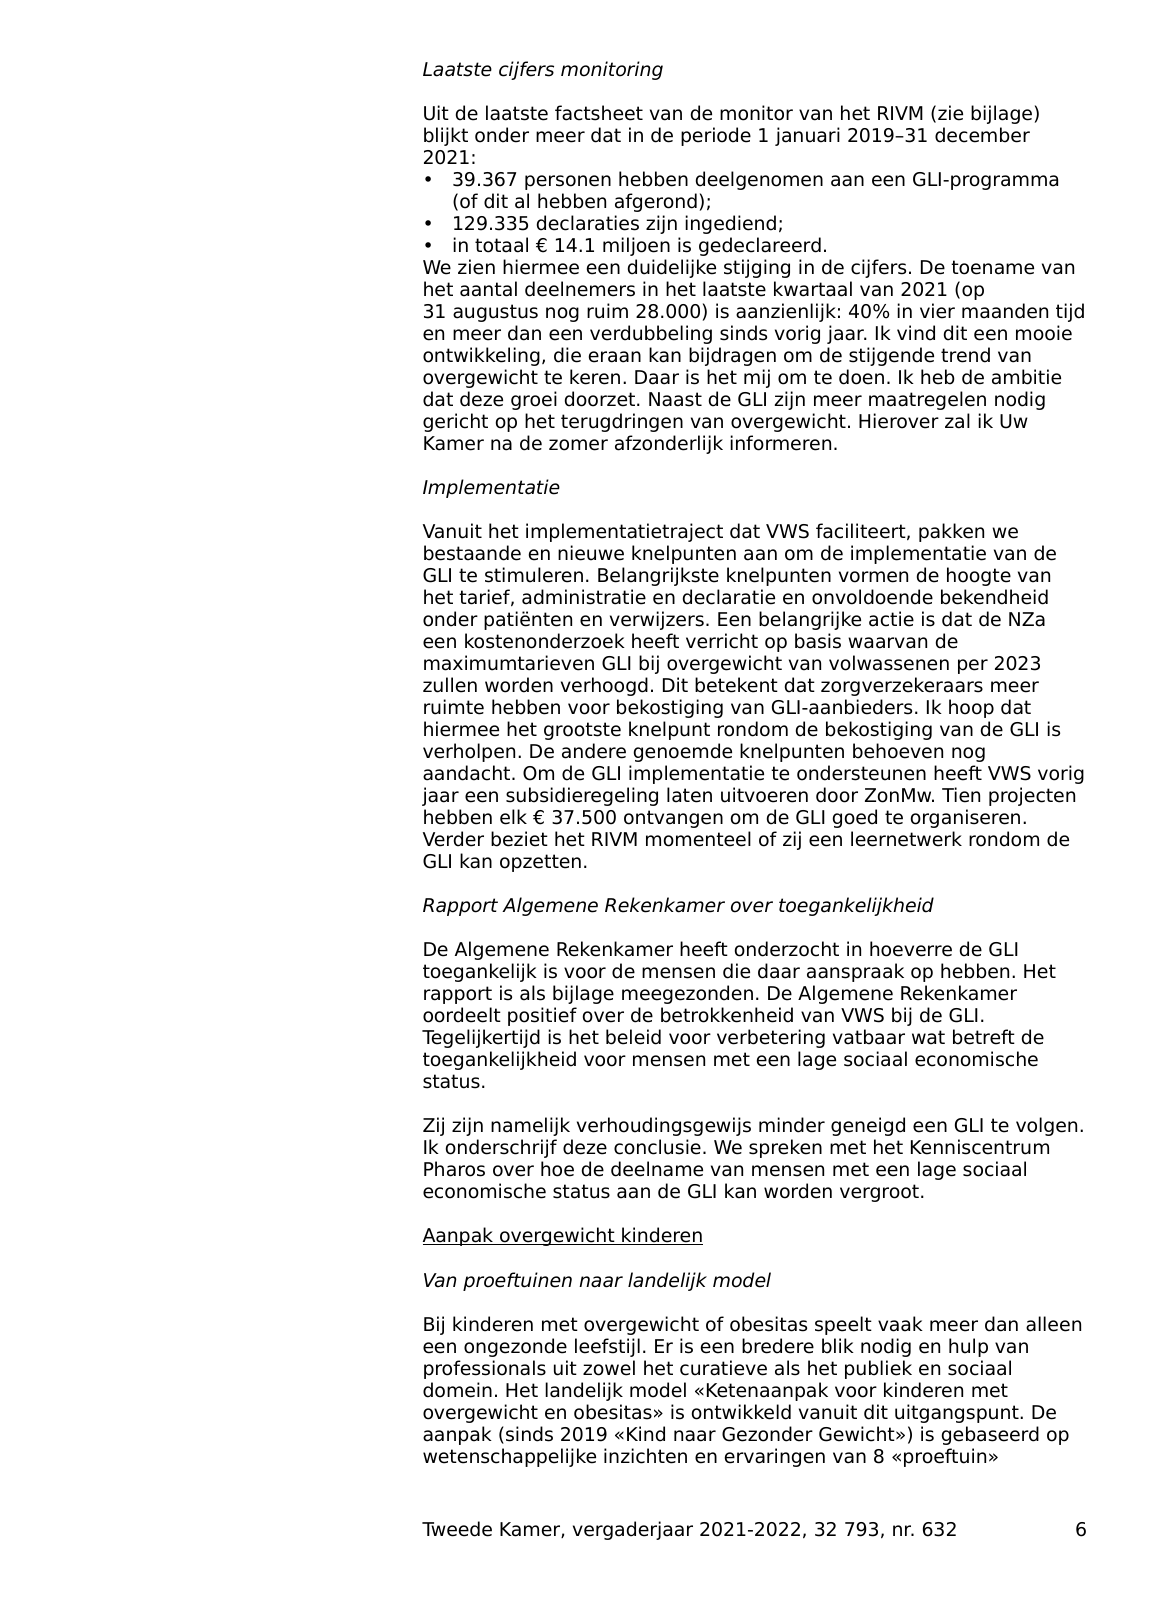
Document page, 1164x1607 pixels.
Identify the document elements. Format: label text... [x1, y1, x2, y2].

text Zij zijn namelijk verhoudingsgewijs minder geneigd een GLI te volgen. Ik onderschrijf deze conclusie. We spreken met het Kenniscentrum Pharos over hoe de deelname van mensen met een lage sociaal economische status aan de GLI kan worden vergroot. [422, 1115, 1087, 1203]
text Vanuit het implementatietraject dat VWS faciliteert, pakken we bestaande en nieuwe knelpunten aan om de implementatie van de GLI te stimuleren. Belangrijkste knelpunten vormen de hoogte van het tarief, administratie en declaratie en onvoldoende bekendheid onder patiënten en verwijzers. Een belangrijke actie is dat de NZa een kostenonderzoek heeft verricht op basis waarvan de maximumtarieven GLI bij overgewicht van volwassenen per 2023 zullen worden verhoogd. Dit betekent dat zorgverzekeraars meer ruimte hebben voor bekostiging van GLI-aanbieders. Ik hoop dat hiermee het grootste knelpunt rondom de bekostiging van de GLI is verholpen. De andere genoemde knelpunten behoeven nog aandacht. Om de GLI implementatie te ondersteunen heeft VWS vorig jaar een subsidieregeling laten uitvoeren door ZonMw. Tien projecten hebben elk € 37.500 ontvangen om de GLI goed te organiseren. Verder beziet het RIVM momenteel of zij een leernetwerk rondom de GLI kan opzetten. [422, 521, 1087, 873]
text • 129.335 declaraties zijn ingediend; [422, 213, 1087, 235]
subtitle Implementatie [422, 477, 1087, 499]
text Uit de laatste factsheet van de monitor van het RIVM (zie bijlage) blijkt onder meer dat in de periode 1 januari 2019–31 december 2021: [422, 103, 1087, 169]
subtitle Aanpak overgewicht kinderen [422, 1225, 1087, 1247]
text We zien hiermee een duidelijke stijging in de cijfers. De toename van het aantal deelnemers in het laatste kwartaal van 2021 (op 31 augustus nog ruim 28.000) is aanzienlijk: 40% in vier maanden tijd en meer dan een verdubbeling sinds vorig jaar. Ik vind dit een mooie ontwikkeling, die eraan kan bijdragen om de stijgende trend van overgewicht te keren. Daar is het mij om te doen. Ik heb de ambitie dat deze groei doorzet. Naast de GLI zijn meer maatregelen nodig gericht op het terugdringen van overgewicht. Hierover zal ik Uw Kamer na de zomer afzonderlijk informeren. [422, 257, 1087, 455]
text • 39.367 personen hebben deelgenomen aan een GLI-programma (of dit al hebben afgerond); [422, 169, 1087, 213]
text De Algemene Rekenkamer heeft onderzocht in hoeverre de GLI toegankelijk is voor de mensen die daar aanspraak op hebben. Het rapport is als bijlage meegezonden. De Algemene Rekenkamer oordeelt positief over de betrokkenheid van VWS bij de GLI. Tegelijkertijd is het beleid voor verbetering vatbaar wat betreft de toegankelijkheid voor mensen met een lage sociaal economische status. [422, 939, 1087, 1093]
text • in totaal € 14.1 miljoen is gedeclareerd. [422, 235, 1087, 257]
subtitle Rapport Algemene Rekenkamer over toegankelijkheid [422, 895, 1087, 917]
subtitle Laatste cijfers monitoring [422, 59, 1087, 81]
text Bij kinderen met overgewicht of obesitas speelt vaak meer dan alleen een ongezonde leefstijl. Er is een bredere blik nodig en hulp van professionals uit zowel het curatieve als het publiek en sociaal domein. Het landelijk model «Ketenaanpak voor kinderen met overgewicht en obesitas» is ontwikkeld vanuit dit uitgangspunt. De aanpak (sinds 2019 «Kind naar Gezonder Gewicht») is gebaseerd op wetenschappelijke inzichten en ervaringen van 8 «proeftuin» [422, 1314, 1087, 1468]
subtitle Van proeftuinen naar landelijk model [422, 1269, 1087, 1292]
